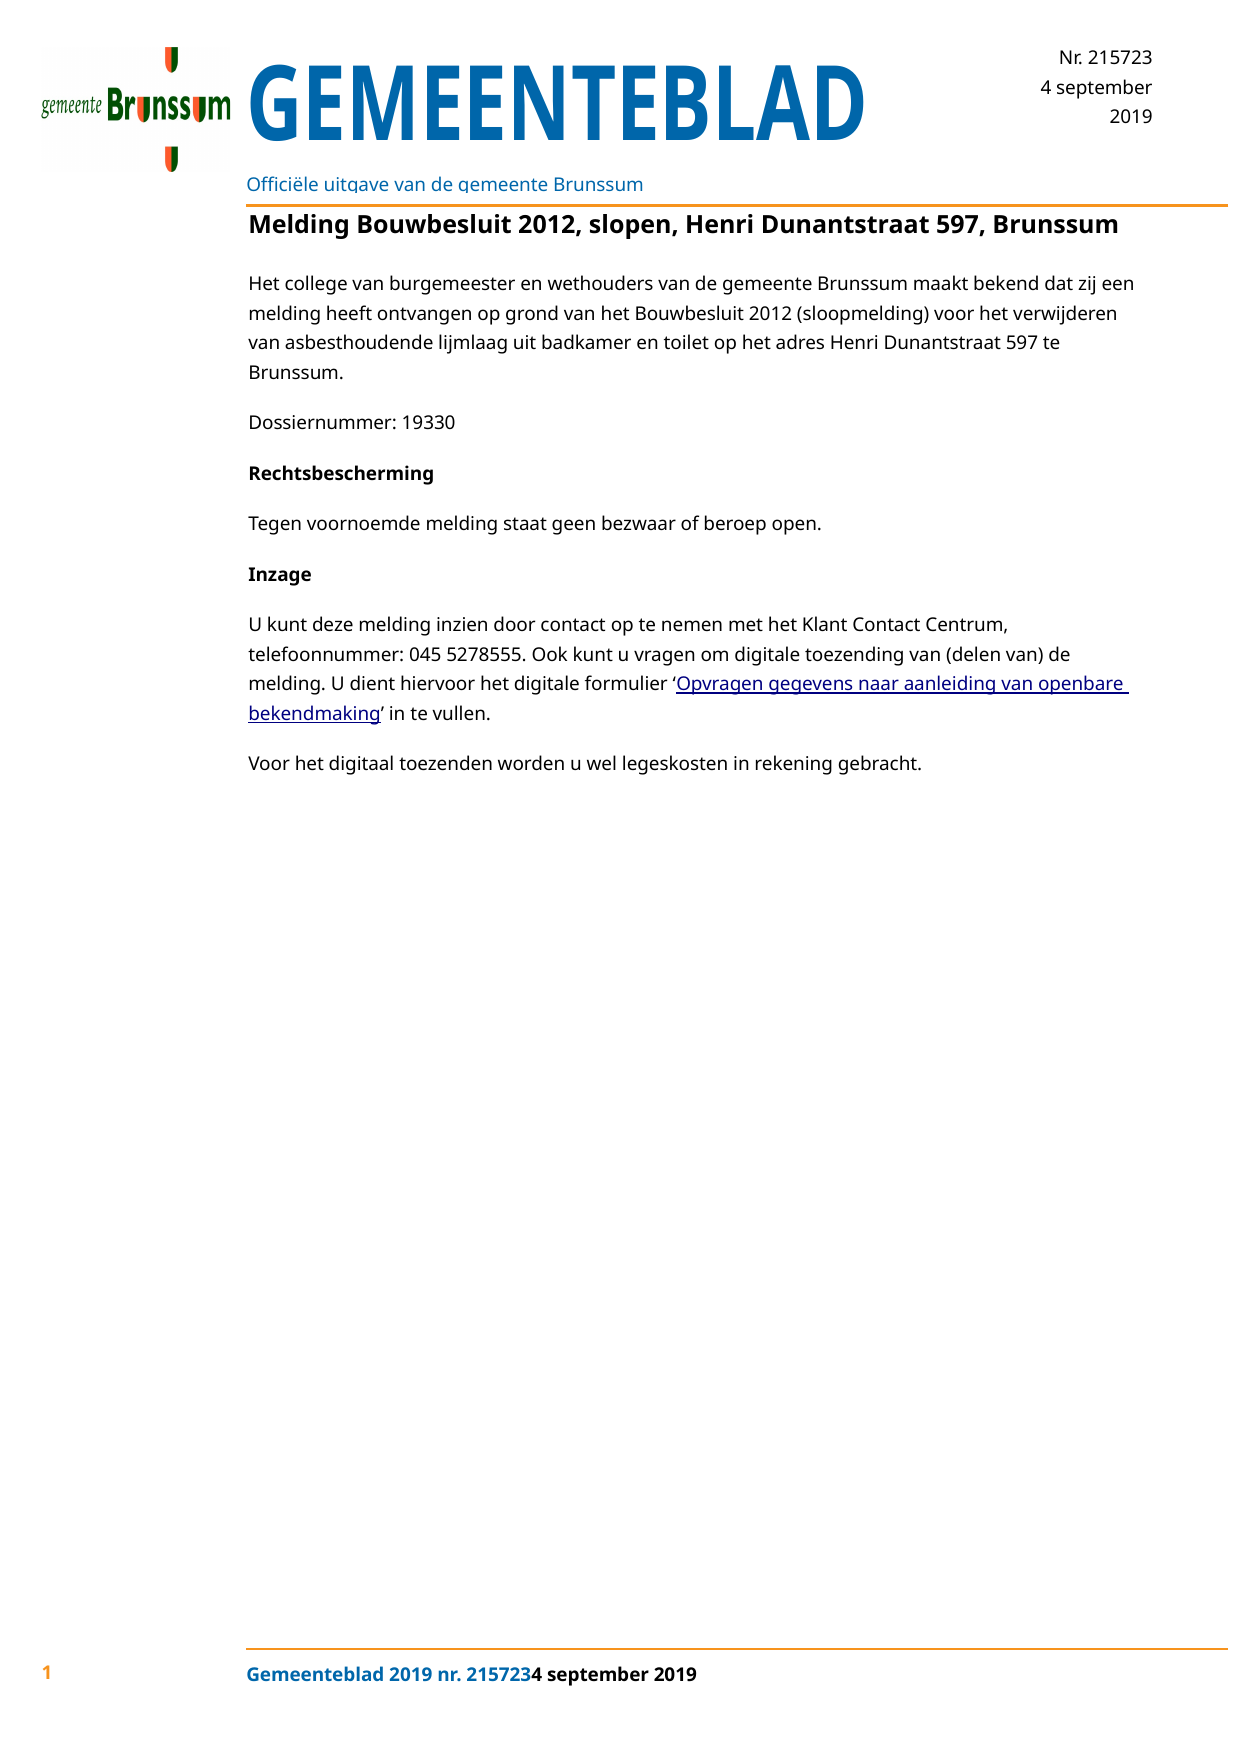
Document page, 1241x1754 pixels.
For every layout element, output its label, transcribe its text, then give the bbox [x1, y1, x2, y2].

text Het college van burgemeester en wethouders van de gemeente Brunssum maakt bekend dat zij een melding heeft ontvangen op grond van het Bouwbesluit 2012 (sloopmelding) voor het verwijderen van asbesthoudende lijmlaag uit badkamer en toilet op het adres Henri Dunantstraat 597 te Brunssum. [248, 270, 1152, 385]
text Inzage [248, 561, 1152, 586]
text Voor het digitaal toezenden worden u wel legeskosten in rekening gebracht. [248, 750, 1152, 776]
picture [41, 47, 231, 172]
text Dossiernummer: 19330 [248, 409, 1152, 435]
text U kunt deze melding inzien door contact op te nemen met het Klant Contact Centrum, telefoonnummer: 045 5278555. Ook kunt u vragen om digitale toezending van (delen van) de melding. U dient hiervoor het digitale formulier ‘Opvragen gegevens naar aanleiding van openbare bekendmaking’ in te vullen. [248, 611, 1152, 726]
text Tegen voornoemde melding staat geen bezwaar of beroep open. [248, 510, 1152, 536]
text Rechtsbescherming [248, 460, 1152, 486]
text Melding Bouwbesluit 2012, slopen, Henri Dunantstraat 597, Brunssum [248, 207, 1152, 241]
